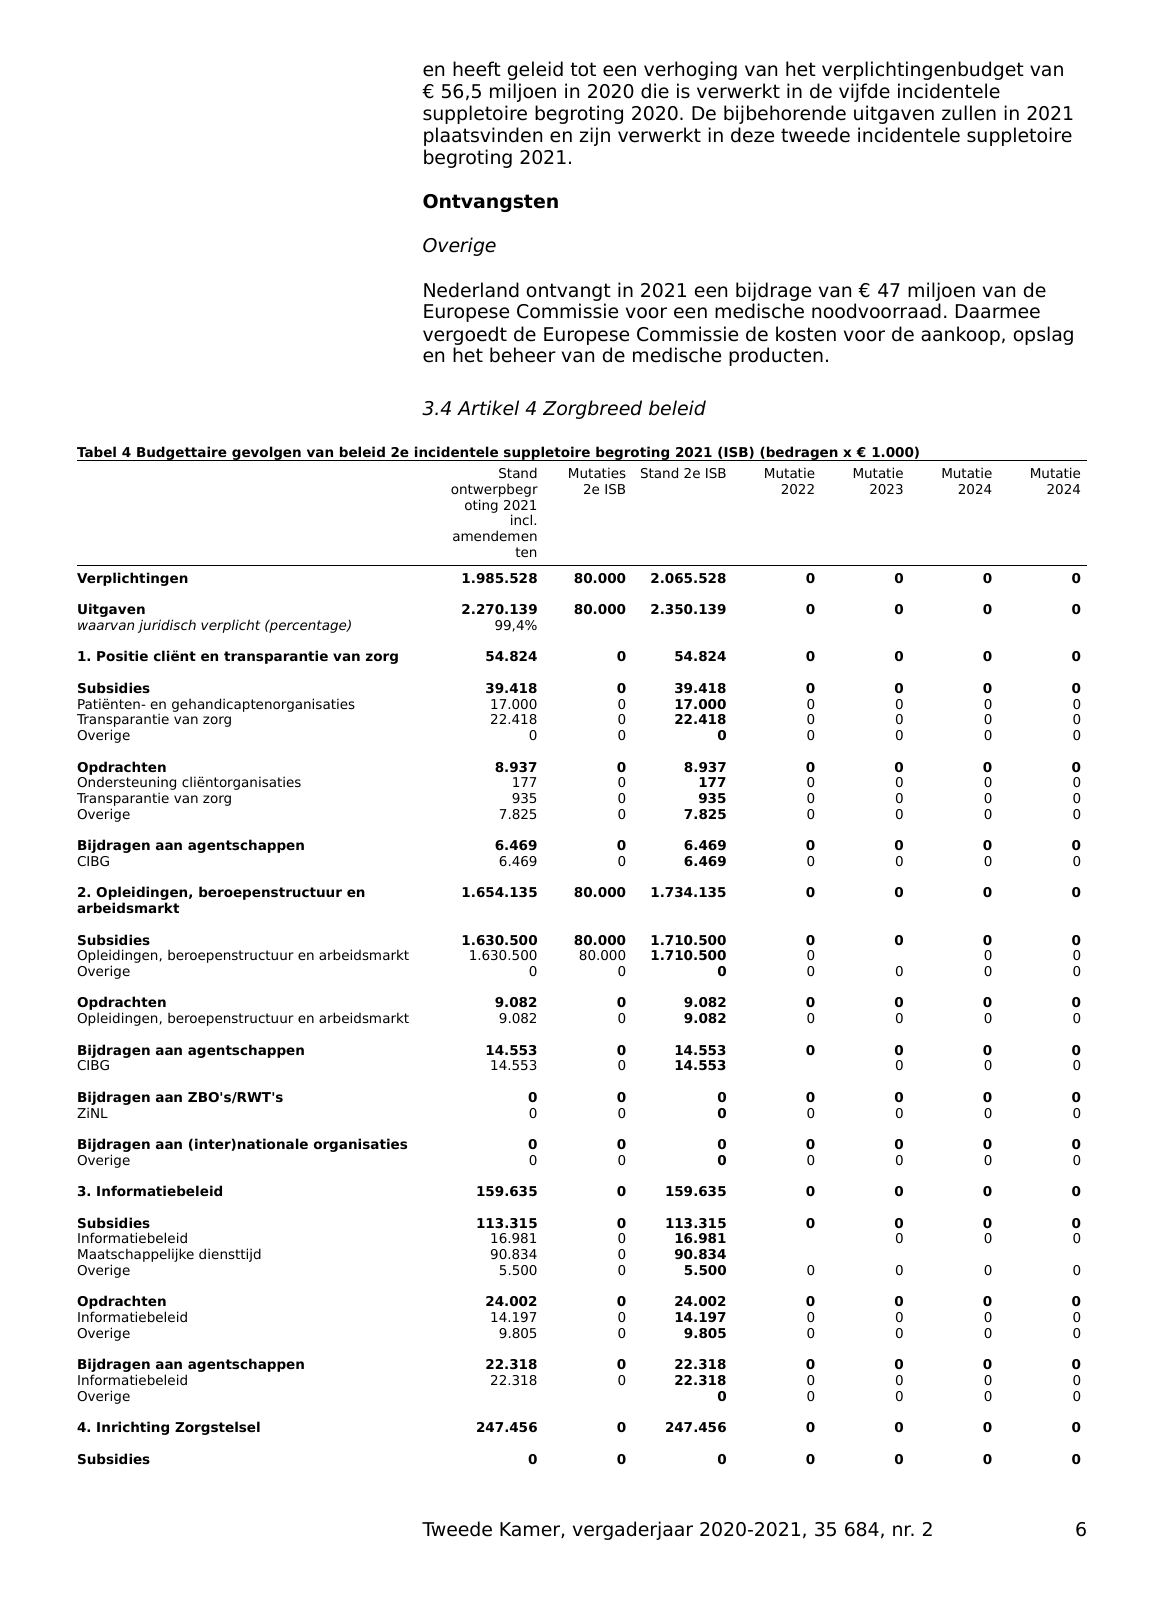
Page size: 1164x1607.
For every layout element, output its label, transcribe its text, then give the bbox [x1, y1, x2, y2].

table_cell 1.710.500 [632, 948, 732, 964]
table_cell 0 [909, 1090, 998, 1105]
table_cell [77, 1341, 443, 1357]
table_cell 0 [998, 1389, 1087, 1404]
table_cell 0 [732, 948, 821, 964]
table_cell [543, 980, 632, 995]
table_cell [632, 1168, 732, 1184]
table_cell 0 [543, 1231, 632, 1247]
table_cell 9.082 [443, 995, 543, 1011]
table_cell [998, 1121, 1087, 1137]
table_cell 0 [732, 964, 821, 979]
table_cell 0 [732, 854, 821, 869]
table_cell 0 [998, 1153, 1087, 1168]
table_cell 0 [821, 1090, 909, 1105]
table_cell Bijdragen aan agentschappen [77, 838, 443, 854]
table_cell 0 [998, 1263, 1087, 1278]
table_cell 0 [909, 566, 998, 586]
table_cell [732, 586, 821, 602]
table_cell 1.734.135 [632, 885, 732, 917]
table_cell 22.318 [632, 1357, 732, 1373]
table_cell [998, 1404, 1087, 1420]
table_cell 0 [543, 1153, 632, 1168]
table_cell 0 [909, 696, 998, 712]
table_cell 0 [632, 964, 732, 979]
table_cell [632, 1436, 732, 1451]
table_cell 1.710.500 [632, 933, 732, 948]
table_cell [732, 980, 821, 995]
table_cell [821, 1404, 909, 1420]
table_cell 54.824 [632, 649, 732, 665]
table_cell [443, 1279, 543, 1294]
table_cell 17.000 [443, 696, 543, 712]
table_cell [543, 665, 632, 681]
table_cell [998, 665, 1087, 681]
table_cell 0 [909, 1420, 998, 1436]
table_cell 0 [998, 1310, 1087, 1326]
table_cell 22.318 [632, 1373, 732, 1388]
table_cell 0 [543, 791, 632, 807]
table_cell 0 [909, 1043, 998, 1058]
table_cell [77, 1404, 443, 1420]
table_cell 0 [732, 1373, 821, 1388]
table_cell 0 [998, 1105, 1087, 1121]
table_cell 0 [732, 1216, 821, 1231]
table_cell 0 [821, 1043, 909, 1058]
table_cell 9.082 [632, 995, 732, 1011]
table_cell [909, 1168, 998, 1184]
table_cell [732, 1058, 821, 1074]
table_cell 0 [443, 728, 543, 744]
table_cell [821, 1247, 909, 1263]
table_cell 0 [909, 1231, 998, 1247]
table_cell 0 [543, 1263, 632, 1278]
table_cell 0 [543, 1373, 632, 1388]
table_cell [821, 1074, 909, 1090]
table_cell [732, 1121, 821, 1137]
table_cell [821, 744, 909, 759]
table_cell [909, 665, 998, 681]
table_cell 0 [632, 1153, 732, 1168]
table_cell 0 [998, 1137, 1087, 1153]
table_cell 0 [821, 1105, 909, 1121]
table_cell 0 [543, 712, 632, 728]
table_cell [543, 744, 632, 759]
table_cell [632, 1341, 732, 1357]
table_cell Transparantie van zorg [77, 791, 443, 807]
table_cell 1.630.500 [443, 948, 543, 964]
table_cell 0 [821, 838, 909, 854]
table_cell Bijdragen aan agentschappen [77, 1043, 443, 1058]
table_cell 0 [998, 838, 1087, 854]
table_cell 0 [732, 681, 821, 696]
table_cell 0 [909, 995, 998, 1011]
subtitle Ontvangsten [422, 191, 1087, 213]
table_cell 159.635 [632, 1184, 732, 1200]
table_cell [998, 980, 1087, 995]
table_cell 0 [909, 1357, 998, 1373]
table_cell Opdrachten [77, 759, 443, 775]
table_cell 247.456 [443, 1420, 543, 1436]
table_cell 0 [543, 1058, 632, 1074]
table_cell Overige [77, 1389, 443, 1404]
table_cell 0 [821, 1326, 909, 1341]
table_cell 14.553 [443, 1043, 543, 1058]
text en heeft geleid tot een verhoging van het verplichtingenbudget van € 56,5 miljoen in 2020 die is verwerkt in de vijfde incidentele suppletoire begroting 2020. De bijbehorende uitgaven zullen in 2021 plaatsvinden en zijn verwerkt in deze tweede incidentele suppletoire begroting 2021. [422, 59, 1087, 169]
table_cell 80.000 [543, 602, 632, 618]
table_cell [543, 1074, 632, 1090]
table_cell [909, 1247, 998, 1263]
table_cell 24.002 [443, 1294, 543, 1310]
table_cell 0 [821, 1451, 909, 1467]
table_cell 0 [543, 649, 632, 665]
table_cell [821, 1436, 909, 1451]
table_cell Overige [77, 1153, 443, 1168]
table_cell [821, 1121, 909, 1137]
table_cell 0 [909, 1011, 998, 1027]
table_cell [732, 1231, 821, 1247]
table_cell 0 [732, 885, 821, 917]
table_cell [998, 1200, 1087, 1216]
table_cell 0 [821, 791, 909, 807]
table_cell 0 [909, 1294, 998, 1310]
table_cell 0 [443, 1105, 543, 1121]
table_cell 0 [543, 1090, 632, 1105]
table_cell 6.469 [632, 838, 732, 854]
table_cell 0 [821, 602, 909, 618]
table_cell [998, 586, 1087, 602]
table_cell 1.985.528 [443, 566, 543, 586]
table_cell 0 [732, 1326, 821, 1341]
table_cell [77, 1200, 443, 1216]
table_cell 0 [998, 1326, 1087, 1341]
table_cell [732, 822, 821, 838]
table_cell [909, 822, 998, 838]
table_cell 0 [909, 1310, 998, 1326]
table_cell Transparantie van zorg [77, 712, 443, 728]
table_cell [821, 1027, 909, 1042]
table_cell [77, 917, 443, 932]
table_cell [632, 1121, 732, 1137]
table_cell 14.197 [443, 1310, 543, 1326]
table_cell [543, 1168, 632, 1184]
table_cell 0 [821, 1058, 909, 1074]
table_cell 0 [732, 1105, 821, 1121]
table_cell 0 [732, 1310, 821, 1326]
table_cell [543, 1200, 632, 1216]
table_cell 0 [732, 1451, 821, 1467]
table_cell Mutaties 2e ISB [543, 461, 632, 565]
table_cell 0 [998, 948, 1087, 964]
text Nederland ontvangt in 2021 een bijdrage van € 47 miljoen van de Europese Commissie voor een medische noodvoorraad. Daarmee vergoedt de Europese Commissie de kosten voor de aankoop, opslag en het beheer van de medische producten. [422, 279, 1087, 367]
table_cell [443, 744, 543, 759]
table_cell [443, 1200, 543, 1216]
table_cell 0 [543, 759, 632, 775]
table_cell 0 [998, 1231, 1087, 1247]
table_cell 99,4% [443, 618, 543, 633]
table_cell 0 [732, 1043, 821, 1058]
table_cell 0 [821, 933, 909, 948]
table_cell Opleidingen, beroepenstructuur en arbeidsmarkt [77, 1011, 443, 1027]
table_cell [632, 822, 732, 838]
table_cell 1. Positie cliënt en transparantie van zorg [77, 649, 443, 665]
table_cell [443, 917, 543, 932]
table_cell 2.065.528 [632, 566, 732, 586]
table_cell 0 [821, 1137, 909, 1153]
table_cell [998, 1247, 1087, 1263]
table_cell [821, 1168, 909, 1184]
table_cell [821, 1200, 909, 1216]
table_cell 0 [543, 1137, 632, 1153]
table_cell 0 [732, 807, 821, 822]
table_cell Mutatie 2024 [909, 461, 998, 565]
table_cell 0 [821, 854, 909, 869]
table_cell 0 [909, 1326, 998, 1341]
table_cell Mutatie 2023 [821, 461, 909, 565]
table_cell 1.630.500 [443, 933, 543, 948]
table_cell 5.500 [632, 1263, 732, 1278]
table_cell Subsidies [77, 1451, 443, 1467]
table_cell CIBG [77, 1058, 443, 1074]
table_cell 8.937 [632, 759, 732, 775]
table_cell [909, 1027, 998, 1042]
table_cell 14.197 [632, 1310, 732, 1326]
table_cell 113.315 [443, 1216, 543, 1231]
table_cell 0 [909, 964, 998, 979]
table_cell [443, 1389, 543, 1404]
table_cell [543, 1389, 632, 1404]
table_cell [77, 665, 443, 681]
table_cell 0 [998, 696, 1087, 712]
table_cell 80.000 [543, 566, 632, 586]
table_cell [543, 1436, 632, 1451]
table_cell Stand ontwerpbegroting 2021 incl. amendementen [443, 461, 543, 565]
table_cell Opdrachten [77, 995, 443, 1011]
table_cell [443, 1404, 543, 1420]
table_cell Overige [77, 728, 443, 744]
table_cell [443, 1074, 543, 1090]
table_cell 90.834 [632, 1247, 732, 1263]
table_cell Bijdragen aan (inter)nationale organisaties [77, 1137, 443, 1153]
table_cell 0 [909, 1389, 998, 1404]
table_cell [543, 634, 632, 649]
table_cell 0 [443, 1090, 543, 1105]
table_cell 14.553 [632, 1043, 732, 1058]
table_cell CIBG [77, 854, 443, 869]
table_cell [998, 1074, 1087, 1090]
table_cell [632, 1279, 732, 1294]
table_cell 0 [543, 775, 632, 791]
table_cell 0 [821, 1216, 909, 1231]
table_cell 2.270.139 [443, 602, 543, 618]
table_header Tabel 4 Budgettaire gevolgen van beleid 2e incidentele suppletoire begroting 2021 (ISB) (bedragen x € 1.000) [77, 444, 1087, 460]
table_cell [443, 586, 543, 602]
table_cell [732, 1279, 821, 1294]
table_cell 0 [543, 807, 632, 822]
table_cell Mutatie 2024 [998, 461, 1087, 565]
table_cell [543, 618, 632, 633]
table_cell [998, 870, 1087, 885]
table_cell [632, 744, 732, 759]
table_cell 0 [732, 649, 821, 665]
table_cell [998, 917, 1087, 932]
table_cell 0 [821, 566, 909, 586]
table_cell 7.825 [632, 807, 732, 822]
table_cell [632, 980, 732, 995]
table_cell [732, 1027, 821, 1042]
table_cell 0 [821, 775, 909, 791]
table_cell 177 [443, 775, 543, 791]
table_cell 0 [998, 791, 1087, 807]
table_cell 0 [543, 1294, 632, 1310]
table_cell 0 [909, 807, 998, 822]
table_cell 0 [732, 1137, 821, 1153]
table_cell [77, 1168, 443, 1184]
table_cell 0 [909, 1451, 998, 1467]
table_cell 0 [543, 1326, 632, 1341]
table_cell Informatiebeleid [77, 1373, 443, 1388]
table_cell 0 [909, 1263, 998, 1278]
table_cell 0 [998, 1357, 1087, 1373]
table_cell 0 [543, 1043, 632, 1058]
table_cell [632, 1027, 732, 1042]
table_cell 14.553 [632, 1058, 732, 1074]
table_cell [543, 1279, 632, 1294]
table_cell 0 [998, 649, 1087, 665]
table_cell [732, 1074, 821, 1090]
table_cell [632, 1200, 732, 1216]
table_cell 0 [732, 1184, 821, 1200]
table_cell Overige [77, 807, 443, 822]
table_cell 0 [543, 1357, 632, 1373]
table_cell [632, 917, 732, 932]
subtitle Overige [422, 235, 1087, 257]
table_cell [632, 634, 732, 649]
table_cell 0 [632, 1090, 732, 1105]
table_cell [632, 618, 732, 633]
table_cell 0 [998, 1090, 1087, 1105]
table_cell 0 [998, 728, 1087, 744]
table_cell [77, 461, 443, 565]
table_cell Verplichtingen [77, 566, 443, 586]
table_cell 0 [998, 759, 1087, 775]
table_cell [821, 665, 909, 681]
table_cell [821, 618, 909, 633]
table_cell 17.000 [632, 696, 732, 712]
table_cell Subsidies [77, 681, 443, 696]
subtitle 3.4 Artikel 4 Zorgbreed beleid [422, 397, 1087, 419]
table_cell [821, 1341, 909, 1357]
table_cell [909, 1200, 998, 1216]
table_cell 0 [543, 681, 632, 696]
table_cell 0 [732, 838, 821, 854]
table_cell 90.834 [443, 1247, 543, 1263]
table_cell [998, 822, 1087, 838]
table_cell 0 [732, 1153, 821, 1168]
table_cell Overige [77, 964, 443, 979]
table_cell waarvan juridisch verplicht (percentage) [77, 618, 443, 633]
table_cell 0 [732, 696, 821, 712]
table_cell [632, 586, 732, 602]
table_cell Uitgaven [77, 602, 443, 618]
table_cell 0 [443, 1451, 543, 1467]
table_cell 0 [732, 759, 821, 775]
table_cell 0 [821, 1357, 909, 1373]
table_cell 9.805 [632, 1326, 732, 1341]
table_cell 0 [909, 791, 998, 807]
table_cell 54.824 [443, 649, 543, 665]
table_cell [632, 1404, 732, 1420]
table_cell 9.082 [632, 1011, 732, 1027]
table_cell 0 [998, 602, 1087, 618]
table_cell Mutatie 2022 [732, 461, 821, 565]
table_cell 0 [998, 1216, 1087, 1231]
table_cell 7.825 [443, 807, 543, 822]
table_cell [998, 618, 1087, 633]
table_cell 0 [821, 995, 909, 1011]
table_cell [909, 980, 998, 995]
table_cell 0 [821, 807, 909, 822]
table_cell 0 [821, 964, 909, 979]
table_cell 0 [909, 933, 998, 948]
table_cell [909, 634, 998, 649]
table_cell [998, 1027, 1087, 1042]
table_cell 22.318 [443, 1357, 543, 1373]
table_cell 6.469 [443, 838, 543, 854]
table_cell 0 [998, 964, 1087, 979]
table_cell [632, 1074, 732, 1090]
table_cell 0 [998, 1058, 1087, 1074]
table_cell [443, 1121, 543, 1137]
table_cell 0 [909, 728, 998, 744]
table_cell [909, 1436, 998, 1451]
table_cell [543, 1121, 632, 1137]
table_cell [998, 634, 1087, 649]
table_cell 0 [909, 1373, 998, 1388]
table_cell 80.000 [543, 948, 632, 964]
table_cell 2. Opleidingen, beroepenstructuur en arbeidsmarkt [77, 885, 443, 917]
table_cell 0 [909, 759, 998, 775]
table_cell 24.002 [632, 1294, 732, 1310]
table_cell 0 [998, 854, 1087, 869]
table_cell 0 [632, 1137, 732, 1153]
table_cell [443, 1168, 543, 1184]
table_cell 0 [732, 1357, 821, 1373]
table_cell 80.000 [543, 885, 632, 917]
table_cell 0 [998, 885, 1087, 917]
table_cell 9.805 [443, 1326, 543, 1341]
table_cell Subsidies [77, 933, 443, 948]
table_cell 0 [821, 696, 909, 712]
table_cell [821, 917, 909, 932]
table_cell 0 [821, 885, 909, 917]
table_cell 247.456 [632, 1420, 732, 1436]
table_cell [998, 1436, 1087, 1451]
table_cell [632, 870, 732, 885]
table_cell 0 [543, 995, 632, 1011]
table_cell 0 [543, 728, 632, 744]
table_cell 0 [821, 1310, 909, 1326]
table_cell [732, 1168, 821, 1184]
table_cell [543, 1027, 632, 1042]
table_cell 39.418 [632, 681, 732, 696]
table_cell [732, 917, 821, 932]
table_cell 0 [909, 1216, 998, 1231]
table_cell [443, 665, 543, 681]
table_cell [821, 822, 909, 838]
table_cell 0 [821, 1231, 909, 1247]
table_cell 16.981 [443, 1231, 543, 1247]
table_cell [732, 1404, 821, 1420]
table_cell Patiënten- en gehandicaptenorganisaties [77, 696, 443, 712]
table_cell 0 [909, 1153, 998, 1168]
table_cell [732, 744, 821, 759]
table_cell Stand 2e ISB [632, 461, 732, 565]
table_cell 0 [998, 1043, 1087, 1058]
table_cell 0 [821, 1263, 909, 1278]
table_cell 0 [632, 1389, 732, 1404]
table_cell 0 [732, 1294, 821, 1310]
table_cell [909, 1404, 998, 1420]
table_cell [909, 1074, 998, 1090]
table_cell Ondersteuning cliëntorganisaties [77, 775, 443, 791]
table_cell 4. Inrichting Zorgstelsel [77, 1420, 443, 1436]
table_cell 0 [909, 838, 998, 854]
table_cell 0 [732, 712, 821, 728]
table_cell 0 [732, 791, 821, 807]
table_cell 0 [543, 1247, 632, 1263]
table_cell 6.469 [632, 854, 732, 869]
table_cell 0 [732, 1090, 821, 1105]
table_cell [77, 744, 443, 759]
table_cell 0 [909, 1105, 998, 1121]
table_cell 0 [821, 759, 909, 775]
table_cell [998, 1168, 1087, 1184]
table_cell 0 [909, 712, 998, 728]
table_cell 0 [909, 1184, 998, 1200]
table_cell [543, 586, 632, 602]
table_cell 0 [543, 1011, 632, 1027]
table_cell [998, 1341, 1087, 1357]
table_cell [909, 744, 998, 759]
table_cell 0 [998, 775, 1087, 791]
table_cell 0 [821, 649, 909, 665]
table_cell 0 [998, 1294, 1087, 1310]
table_cell 0 [543, 838, 632, 854]
table_cell 0 [632, 728, 732, 744]
table_cell 0 [732, 1263, 821, 1278]
table_cell 1.654.135 [443, 885, 543, 917]
table_cell 0 [909, 681, 998, 696]
table_cell [732, 634, 821, 649]
table_cell [632, 665, 732, 681]
table_cell 22.418 [632, 712, 732, 728]
table_cell 0 [543, 1216, 632, 1231]
table_cell 0 [543, 1420, 632, 1436]
table_cell [543, 1404, 632, 1420]
table_cell 8.937 [443, 759, 543, 775]
table_cell [543, 870, 632, 885]
table_cell 0 [543, 696, 632, 712]
table_cell 0 [732, 933, 821, 948]
table_cell 22.318 [443, 1373, 543, 1388]
table_cell 0 [632, 1105, 732, 1121]
table_cell [732, 1247, 821, 1263]
table_cell 0 [909, 602, 998, 618]
table_cell 6.469 [443, 854, 543, 869]
table_cell Opdrachten [77, 1294, 443, 1310]
table_cell [821, 586, 909, 602]
table_cell 0 [909, 649, 998, 665]
table_cell 0 [821, 1153, 909, 1168]
table_cell 0 [821, 681, 909, 696]
table_cell [77, 586, 443, 602]
table_cell 0 [909, 1137, 998, 1153]
table_cell [821, 634, 909, 649]
table_cell [77, 1121, 443, 1137]
table_cell [909, 1121, 998, 1137]
table_cell 0 [543, 1310, 632, 1326]
table_cell 14.553 [443, 1058, 543, 1074]
table_cell 3. Informatiebeleid [77, 1184, 443, 1200]
table_cell Subsidies [77, 1216, 443, 1231]
table_cell [77, 822, 443, 838]
table_cell 0 [821, 1389, 909, 1404]
table_cell [443, 870, 543, 885]
table_cell [543, 822, 632, 838]
table_cell [909, 917, 998, 932]
table_cell 0 [998, 1451, 1087, 1467]
table_cell 0 [732, 1420, 821, 1436]
table_cell 5.500 [443, 1263, 543, 1278]
table_cell 0 [543, 1184, 632, 1200]
table_cell 0 [821, 1184, 909, 1200]
table_cell [443, 822, 543, 838]
table_cell 0 [732, 995, 821, 1011]
table_cell [443, 980, 543, 995]
table_cell [821, 980, 909, 995]
table_cell 0 [998, 1420, 1087, 1436]
table_cell 16.981 [632, 1231, 732, 1247]
table_cell 0 [732, 728, 821, 744]
table_cell [732, 1200, 821, 1216]
table_cell [77, 980, 443, 995]
table_cell 0 [443, 1153, 543, 1168]
table_cell 0 [909, 854, 998, 869]
table_cell [732, 1341, 821, 1357]
table_cell [77, 1436, 443, 1451]
table_cell 39.418 [443, 681, 543, 696]
table_cell [909, 618, 998, 633]
table_cell [909, 586, 998, 602]
table_cell 0 [909, 1058, 998, 1074]
table_cell 0 [998, 566, 1087, 586]
table_cell [732, 618, 821, 633]
table_cell 0 [821, 1011, 909, 1027]
table_cell [443, 1341, 543, 1357]
table_cell 0 [909, 948, 998, 964]
table_cell [909, 1279, 998, 1294]
table_cell 0 [998, 933, 1087, 948]
table_cell Informatiebeleid [77, 1310, 443, 1326]
table_cell Opleidingen, beroepenstructuur en arbeidsmarkt [77, 948, 443, 964]
table_cell [732, 870, 821, 885]
table_cell 22.418 [443, 712, 543, 728]
table_cell 0 [732, 775, 821, 791]
table_cell 0 [998, 1184, 1087, 1200]
table_cell 9.082 [443, 1011, 543, 1027]
table_cell [821, 1279, 909, 1294]
table_cell 0 [732, 1389, 821, 1404]
table_cell [821, 870, 909, 885]
table_cell 0 [443, 964, 543, 979]
table_cell 0 [732, 566, 821, 586]
table_cell 0 [543, 964, 632, 979]
table_cell ZiNL [77, 1105, 443, 1121]
table_cell 0 [732, 602, 821, 618]
table_cell 113.315 [632, 1216, 732, 1231]
table_cell [77, 634, 443, 649]
table_cell [732, 665, 821, 681]
table_cell 0 [543, 1451, 632, 1467]
table_cell 0 [998, 681, 1087, 696]
table_cell Overige [77, 1326, 443, 1341]
table_cell [732, 1436, 821, 1451]
table_cell 0 [821, 1373, 909, 1388]
table_cell [909, 870, 998, 885]
table_cell 2.350.139 [632, 602, 732, 618]
table_cell 0 [443, 1137, 543, 1153]
table_cell 0 [632, 1451, 732, 1467]
table_cell 177 [632, 775, 732, 791]
table_cell 0 [821, 728, 909, 744]
table_cell [543, 917, 632, 932]
table_cell [443, 1027, 543, 1042]
table_cell 0 [821, 712, 909, 728]
table_cell 80.000 [543, 933, 632, 948]
table_cell [77, 1074, 443, 1090]
table_cell [998, 744, 1087, 759]
table_cell [77, 1279, 443, 1294]
table_cell Bijdragen aan ZBO's/RWT's [77, 1090, 443, 1105]
table_cell 159.635 [443, 1184, 543, 1200]
table_cell [443, 634, 543, 649]
table_cell 0 [909, 885, 998, 917]
table_cell 0 [998, 807, 1087, 822]
table_cell [77, 1027, 443, 1042]
table_cell 0 [821, 1294, 909, 1310]
table_cell Bijdragen aan agentschappen [77, 1357, 443, 1373]
table_cell 0 [998, 712, 1087, 728]
table_cell 0 [543, 854, 632, 869]
table_cell 0 [821, 1420, 909, 1436]
table_cell Informatiebeleid [77, 1231, 443, 1247]
table_cell [443, 1436, 543, 1451]
table_cell [909, 1341, 998, 1357]
table_cell [998, 1279, 1087, 1294]
table_cell Maatschappelijke diensttijd [77, 1247, 443, 1263]
table_cell 935 [443, 791, 543, 807]
table_cell 0 [909, 775, 998, 791]
table_cell [77, 870, 443, 885]
table_cell [821, 948, 909, 964]
table_cell [543, 1341, 632, 1357]
table_cell 0 [998, 1011, 1087, 1027]
table_cell 0 [998, 995, 1087, 1011]
table_cell Overige [77, 1263, 443, 1278]
table_cell 0 [732, 1011, 821, 1027]
table_cell 935 [632, 791, 732, 807]
table_cell 0 [998, 1373, 1087, 1388]
table_cell 0 [543, 1105, 632, 1121]
